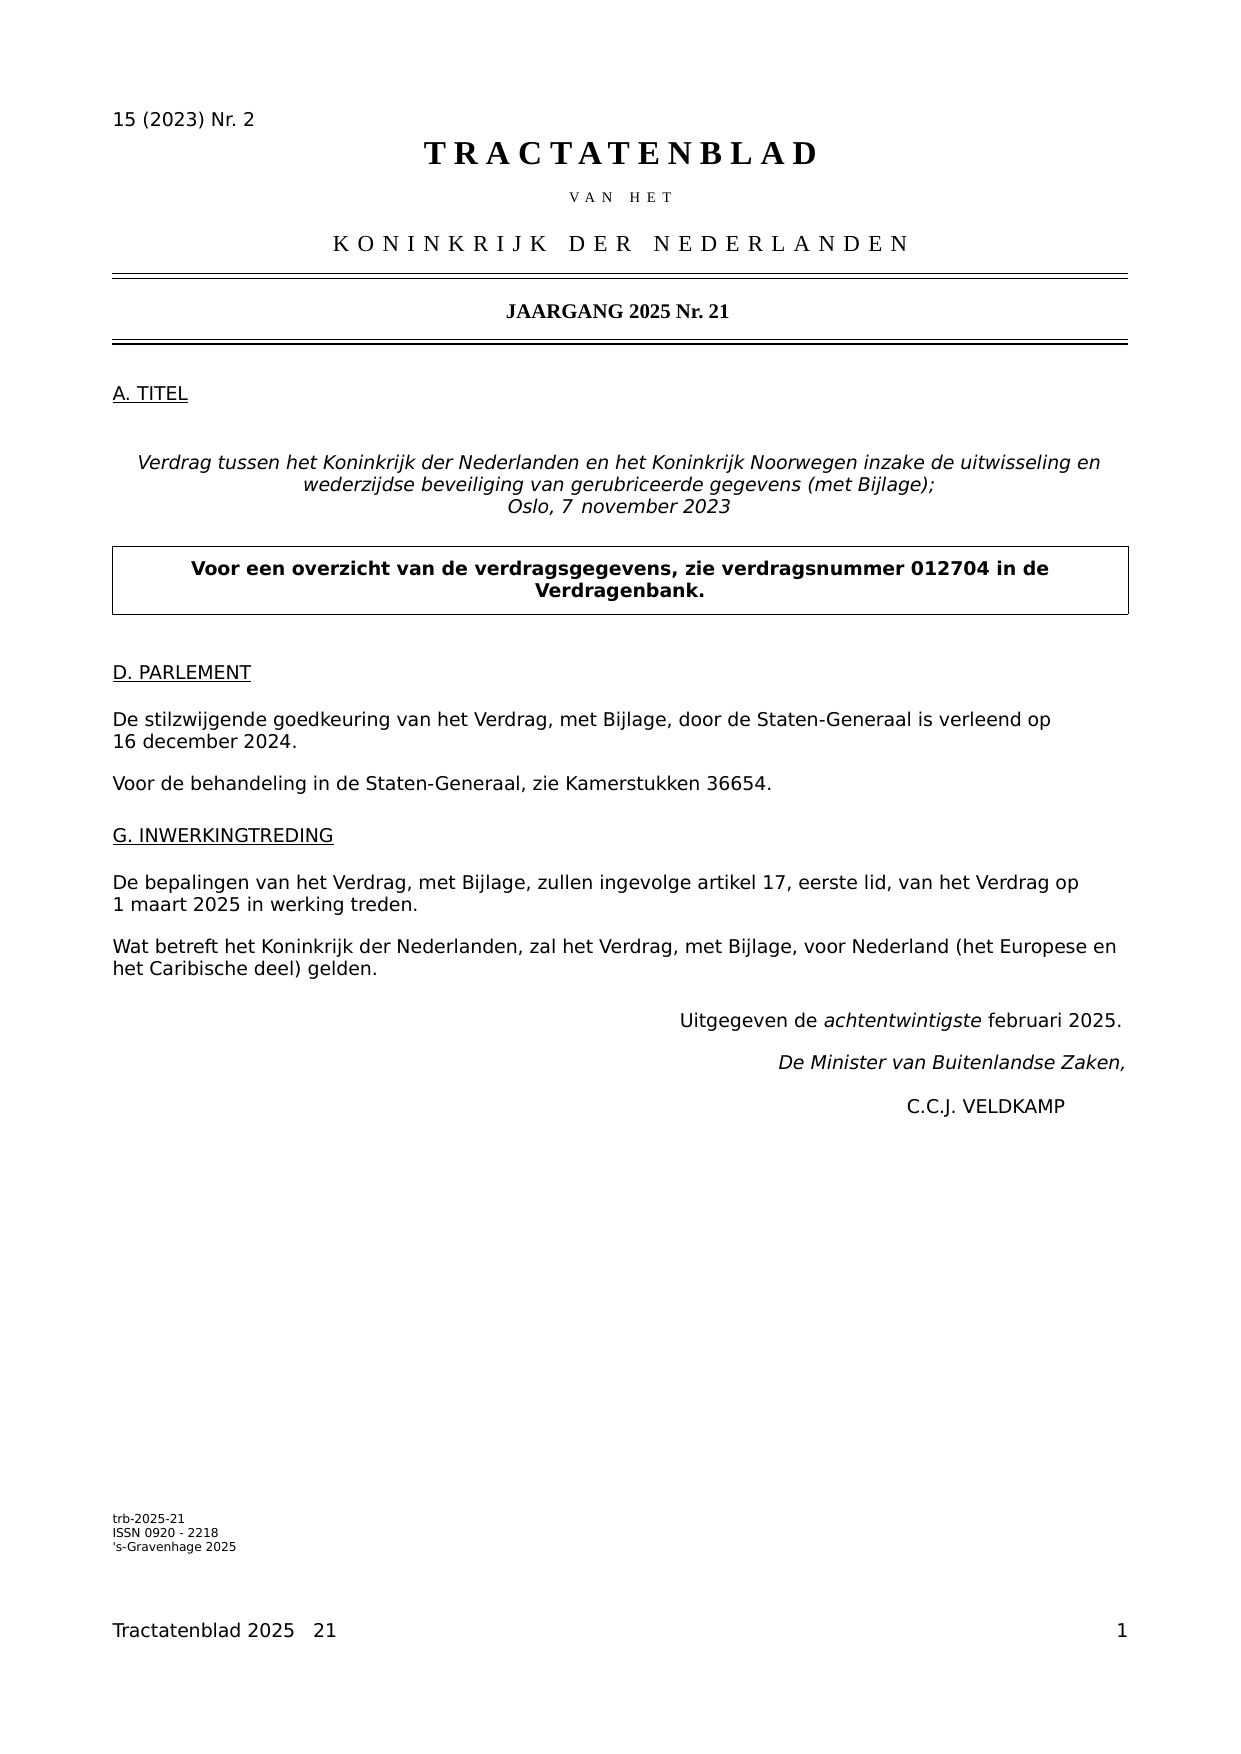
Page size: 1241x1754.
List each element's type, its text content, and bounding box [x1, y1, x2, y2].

subtitle G. INWERKINGTREDING [112, 825, 1128, 847]
text JAARGANG 2025 Nr. 21 [112, 299, 1128, 323]
text Verdrag tussen het Koninkrijk der Nederlanden en het Koninkrijk Noorwegen inzake de uitwisseling en wederzijdse beveiliging van gerubriceerde gegevens (met Bijlage); [112, 452, 1128, 496]
text Uitgegeven de achtentwintigste februari 2025. [112, 1010, 1128, 1032]
text TRACTATENBLAD [112, 133, 1128, 172]
text Voor de behandeling in de Staten-Generaal, zie Kamerstukken 36654. [112, 773, 1128, 795]
text De Minister van Buitenlandse Zaken, C.C.J. VELDKAMP [112, 1052, 1128, 1118]
text trb-2025-21 [112, 1512, 346, 1526]
text De bepalingen van het Verdrag, met Bijlage, zullen ingevolge artikel 17, eerste lid, van het Verdrag op 1 maart 2025 in werking treden. [112, 872, 1128, 916]
text 15 (2023) Nr. 2 [112, 109, 1128, 131]
text 's-Gravenhage 2025 [112, 1540, 346, 1554]
text Oslo, 7 november 2023 [112, 496, 1128, 518]
text Wat betreft het Koninkrijk der Nederlanden, zal het Verdrag, met Bijlage, voor Nederland (het Europese en het Caribische deel) gelden. [112, 936, 1128, 980]
text VAN HET [112, 189, 1128, 206]
text ISSN 0920 - 2218 [112, 1526, 346, 1540]
subtitle A. TITEL [112, 383, 1128, 405]
text De stilzwijgende goedkeuring van het Verdrag, met Bijlage, door de Staten-Generaal is verleend op 16 december 2024. [112, 709, 1128, 753]
subtitle D. PARLEMENT [112, 662, 1128, 684]
text KONINKRIJK DER NEDERLANDEN [112, 229, 1128, 256]
